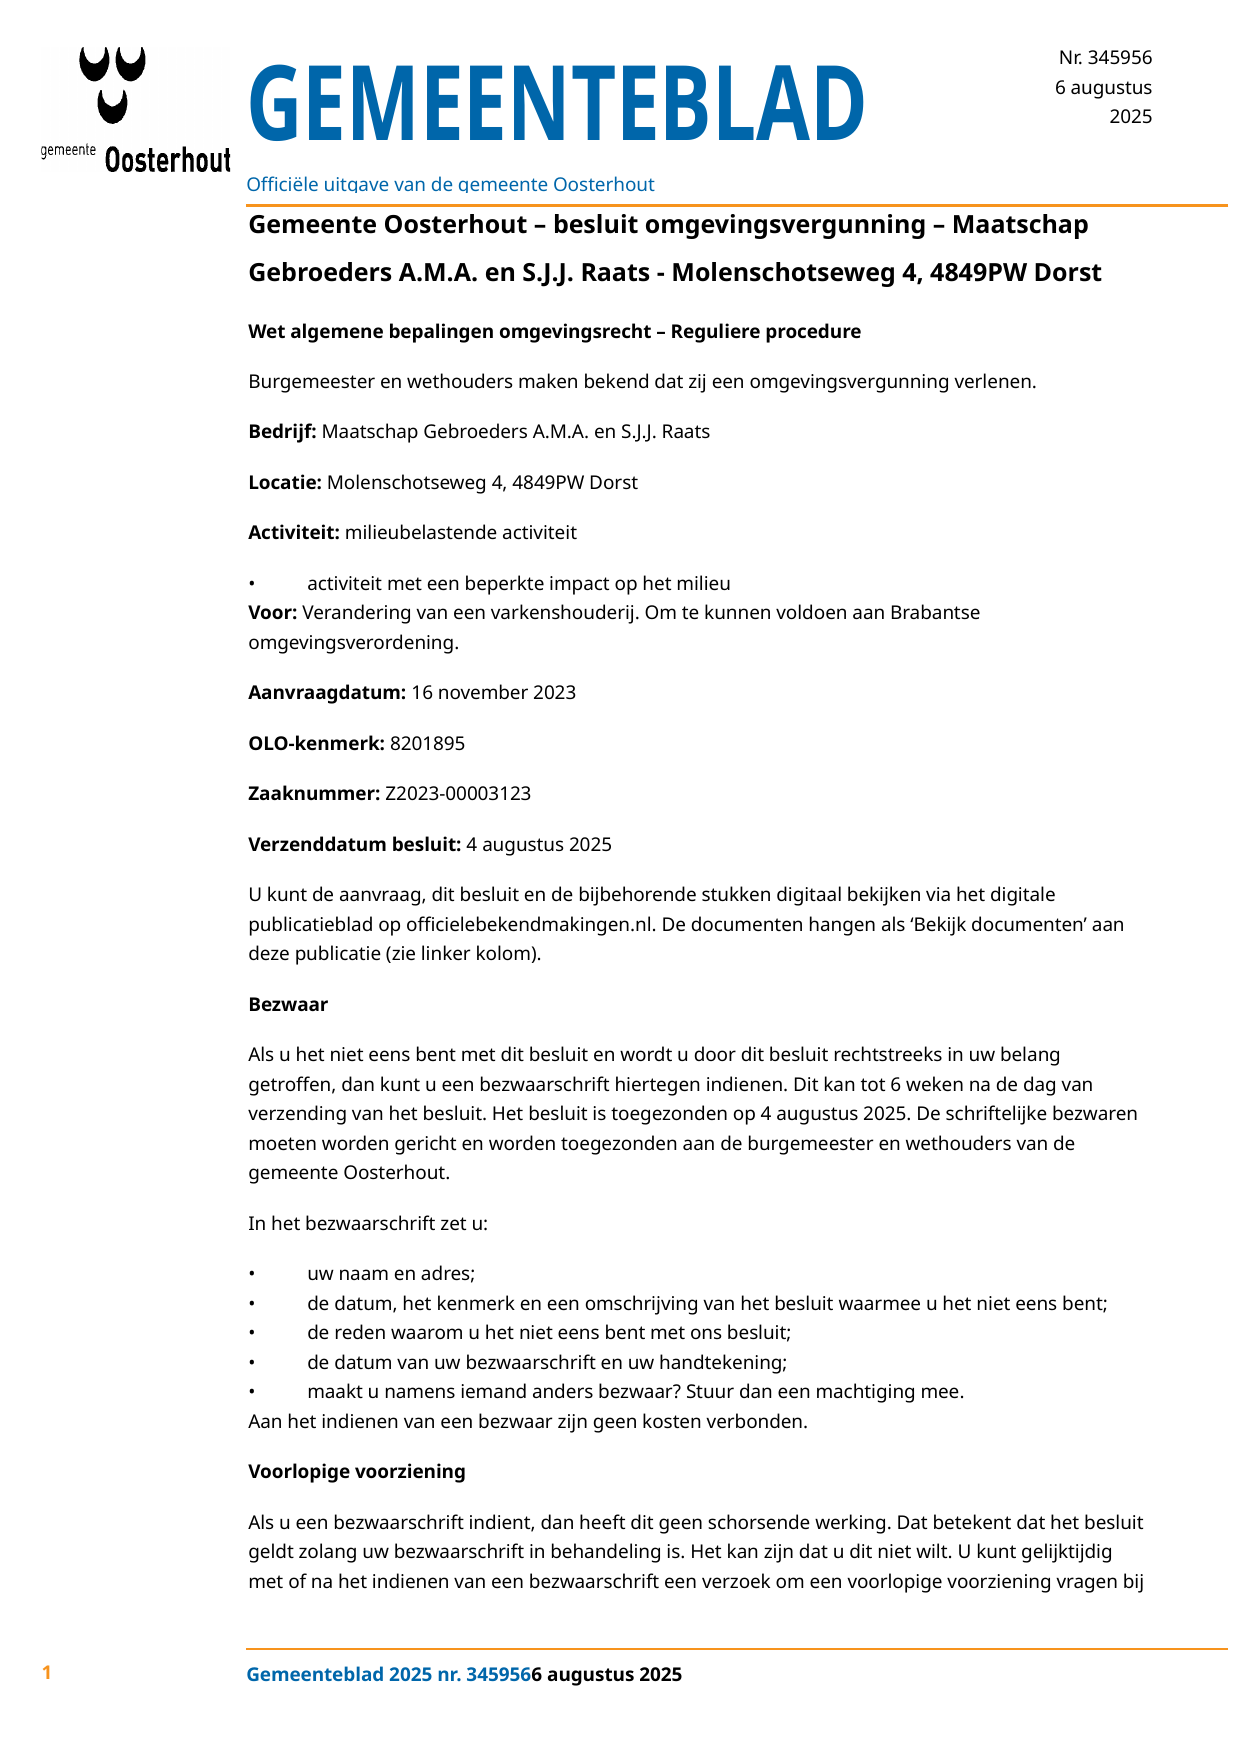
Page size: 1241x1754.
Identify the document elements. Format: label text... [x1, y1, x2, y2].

text In het bezwaarschrift zet u: [248, 1210, 1152, 1236]
text Aan het indienen van een bezwaar zijn geen kosten verbonden. [248, 1408, 1152, 1434]
list uw naam en adres; [248, 1260, 1152, 1286]
text U kunt de aanvraag, dit besluit en de bijbehorende stukken digitaal bekijken via het digitale publicatieblad op officielebekendmakingen.nl. De documenten hangen als ‘Bekijk documenten’ aan deze publicatie (zie linker kolom). [248, 881, 1152, 966]
picture [41, 47, 231, 172]
text Bezwaar [248, 991, 1152, 1017]
list maakt u namens iemand anders bezwaar? Stuur dan een machtiging mee. [248, 1379, 1152, 1404]
text Bedrijf: Maatschap Gebroeders A.M.A. en S.J.J. Raats [248, 419, 1152, 444]
text Voor: Verandering van een varkenshouderij. Om te kunnen voldoen aan Brabantse omgevingsverordening. [248, 599, 1152, 655]
list de datum van uw bezwaarschrift en uw handtekening; [248, 1349, 1152, 1375]
text Wet algemene bepalingen omgevingsrecht – Reguliere procedure [248, 318, 1152, 344]
text Aanvraagdatum: 16 november 2023 [248, 679, 1152, 705]
text Zaaknummer: Z2023-00003123 [248, 780, 1152, 806]
text Als u het niet eens bent met dit besluit en wordt u door dit besluit rechtstreeks in uw belang getroffen, dan kunt u een bezwaarschrift hiertegen indienen. Dit kan tot 6 weken na de dag van verzending van het besluit. Het besluit is toegezonden op 4 augustus 2025. De schriftelijke bezwaren moeten worden gericht en worden toegezonden aan de burgemeester en wethouders van de gemeente Oosterhout. [248, 1041, 1152, 1185]
text Voorlopige voorziening [248, 1459, 1152, 1484]
list de datum, het kenmerk en een omschrijving van het besluit waarmee u het niet eens bent; [248, 1290, 1152, 1316]
text Verzenddatum besluit: 4 augustus 2025 [248, 831, 1152, 857]
text Gemeente Oosterhout – besluit omgevingsvergunning – Maatschap Gebroeders A.M.A. en S.J.J. Raats - Molenschotseweg 4, 4849PW Dorst [248, 207, 1152, 288]
list activiteit met een beperkte impact op het milieu [248, 570, 1152, 596]
text Activiteit: milieubelastende activiteit [248, 519, 1152, 545]
text Locatie: Molenschotseweg 4, 4849PW Dorst [248, 469, 1152, 495]
text OLO-kenmerk: 8201895 [248, 730, 1152, 756]
text Burgemeester en wethouders maken bekend dat zij een omgevingsvergunning verlenen. [248, 368, 1152, 394]
list de reden waarom u het niet eens bent met ons besluit; [248, 1319, 1152, 1345]
text Als u een bezwaarschrift indient, dan heeft dit geen schorsende werking. Dat betekent dat het besluit geldt zolang uw bezwaarschrift in behandeling is. Het kan zijn dat u dit niet wilt. U kunt gelijktijdig met of na het indienen van een bezwaarschrift een verzoek om een voorlopige voorziening vragen bij [248, 1509, 1152, 1594]
